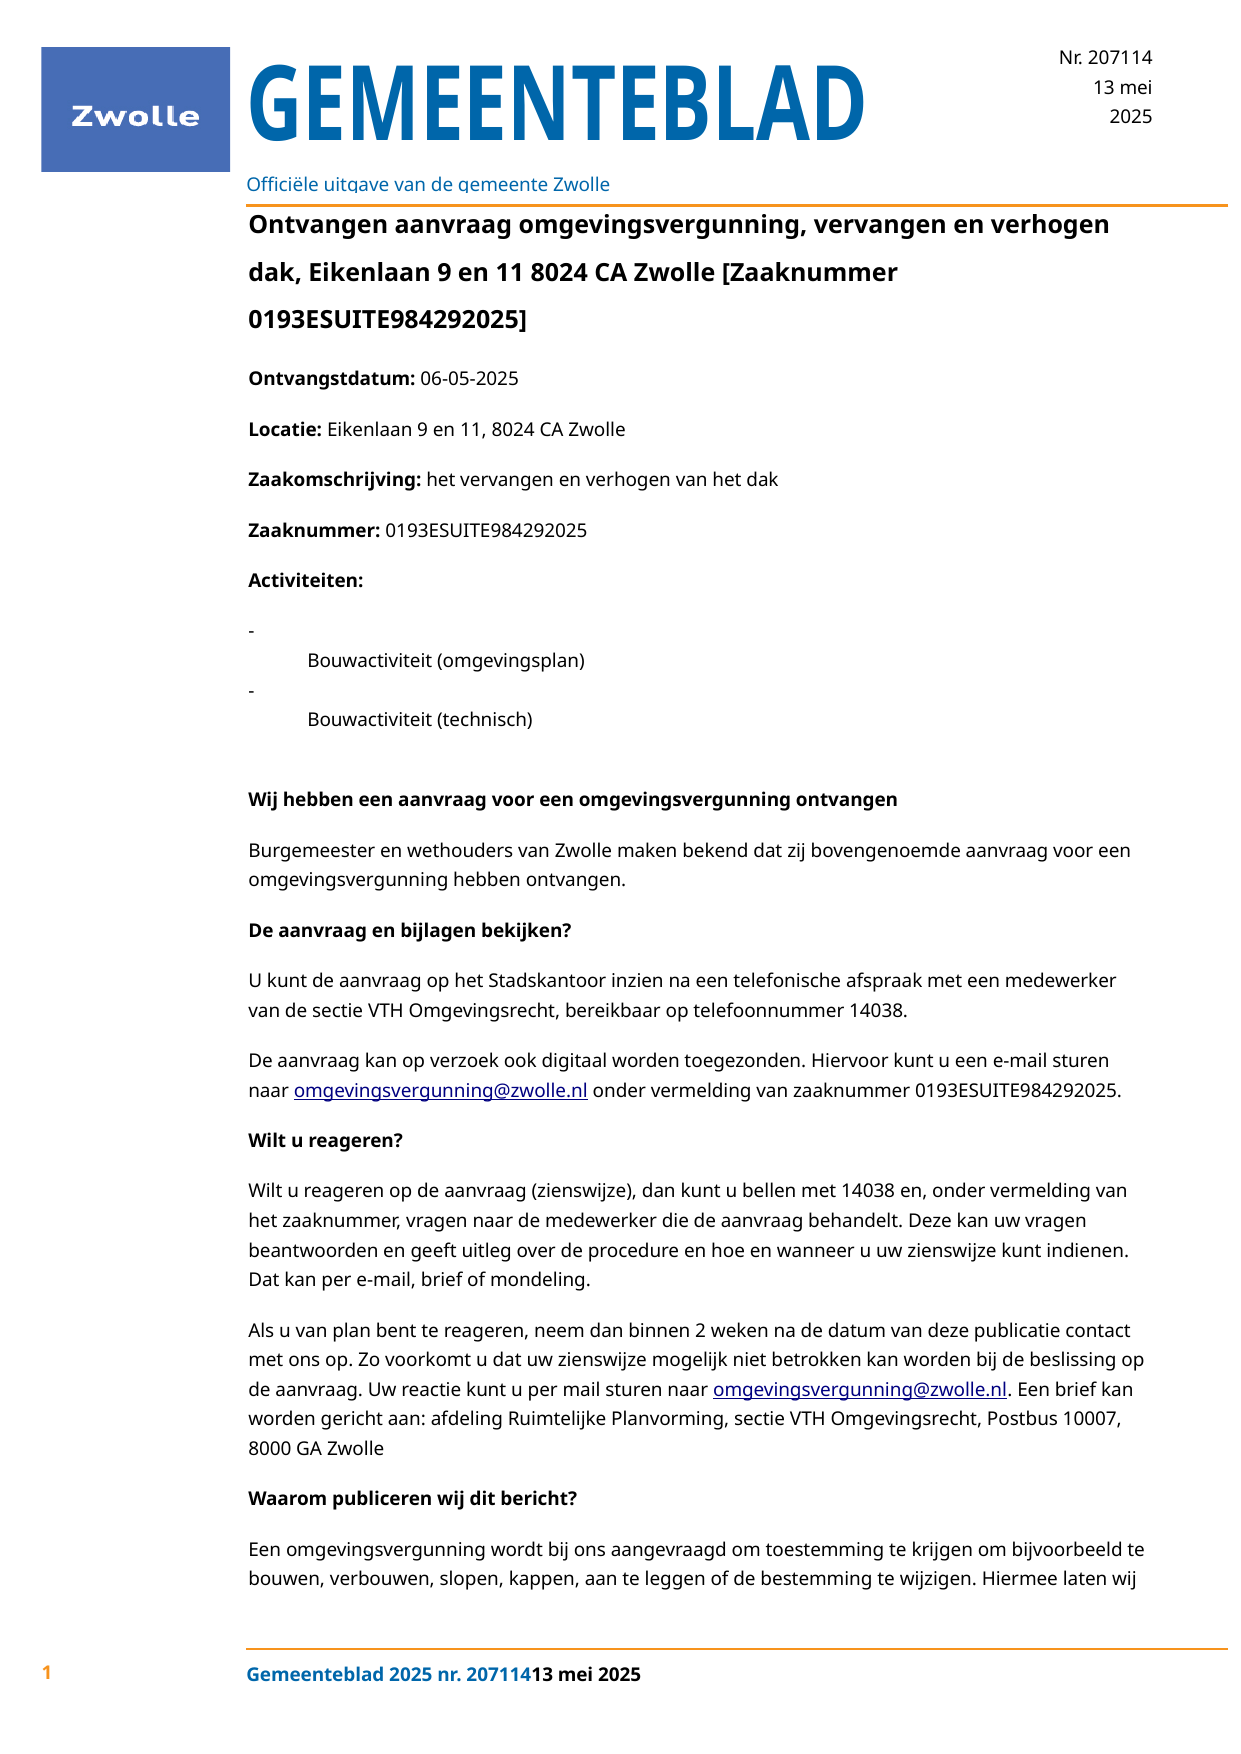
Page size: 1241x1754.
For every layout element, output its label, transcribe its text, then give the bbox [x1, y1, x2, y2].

text Burgemeester en wethouders van Zwolle maken bekend dat zij bovengenoemde aanvraag voor een omgevingsvergunning hebben ontvangen. [248, 837, 1152, 892]
text Wilt u reageren? [248, 1127, 1152, 1153]
picture [41, 47, 231, 172]
list Bouwactiviteit (omgevingsplan) [248, 647, 1152, 673]
text Activiteiten: [248, 567, 1152, 593]
text Ontvangen aanvraag omgevingsvergunning, vervangen en verhogen dak, Eikenlaan 9 en 11 8024 CA Zwolle [Zaaknummer 0193ESUITE984292025] [248, 207, 1152, 336]
text De aanvraag kan op verzoek ook digitaal worden toegezonden. Hiervoor kunt u een e-mail sturen naar omgevingsvergunning@zwolle.nl onder vermelding van zaaknummer 0193ESUITE984292025. [248, 1047, 1152, 1102]
text Een omgevingsvergunning wordt bij ons aangevraagd om toestemming te krijgen om bijvoorbeeld te bouwen, verbouwen, slopen, kappen, aan te leggen of de bestemming te wijzigen. Hiermee laten wij [248, 1536, 1152, 1591]
text Als u van plan bent te reageren, neem dan binnen 2 weken na de datum van deze publicatie contact met ons op. Zo voorkomt u dat uw zienswijze mogelijk niet betrokken kan worden bij de beslissing op de aanvraag. Uw reactie kunt u per mail sturen naar omgevingsvergunning@zwolle.nl. Een brief kan worden gericht aan: afdeling Ruimtelijke Planvorming, sectie VTH Omgevingsrecht, Postbus 10007, 8000 GA Zwolle [248, 1317, 1152, 1461]
text De aanvraag en bijlagen bekijken? [248, 917, 1152, 942]
text Wilt u reageren op de aanvraag (zienswijze), dan kunt u bellen met 14038 en, onder vermelding van het zaaknummer, vragen naar de medewerker die de aanvraag behandelt. Deze kan uw vragen beantwoorden en geeft uitleg over de procedure en hoe en wanneer u uw zienswijze kunt indienen. Dat kan per e-mail, brief of mondeling. [248, 1178, 1152, 1292]
text Ontvangstdatum: 06-05-2025 [248, 366, 1152, 391]
text Waarom publiceren wij dit bericht? [248, 1486, 1152, 1511]
text Locatie: Eikenlaan 9 en 11, 8024 CA Zwolle [248, 416, 1152, 442]
text Zaaknummer: 0193ESUITE984292025 [248, 517, 1152, 542]
text Wij hebben een aanvraag voor een omgevingsvergunning ontvangen [248, 786, 1152, 812]
text Zaakomschrijving: het vervangen en verhogen van het dak [248, 466, 1152, 492]
list Bouwactiviteit (technisch) [248, 706, 1152, 732]
text U kunt de aanvraag op het Stadskantoor inzien na een telefonische afspraak met een medewerker van de sectie VTH Omgevingsrecht, bereikbaar op telefoonnummer 14038. [248, 967, 1152, 1022]
